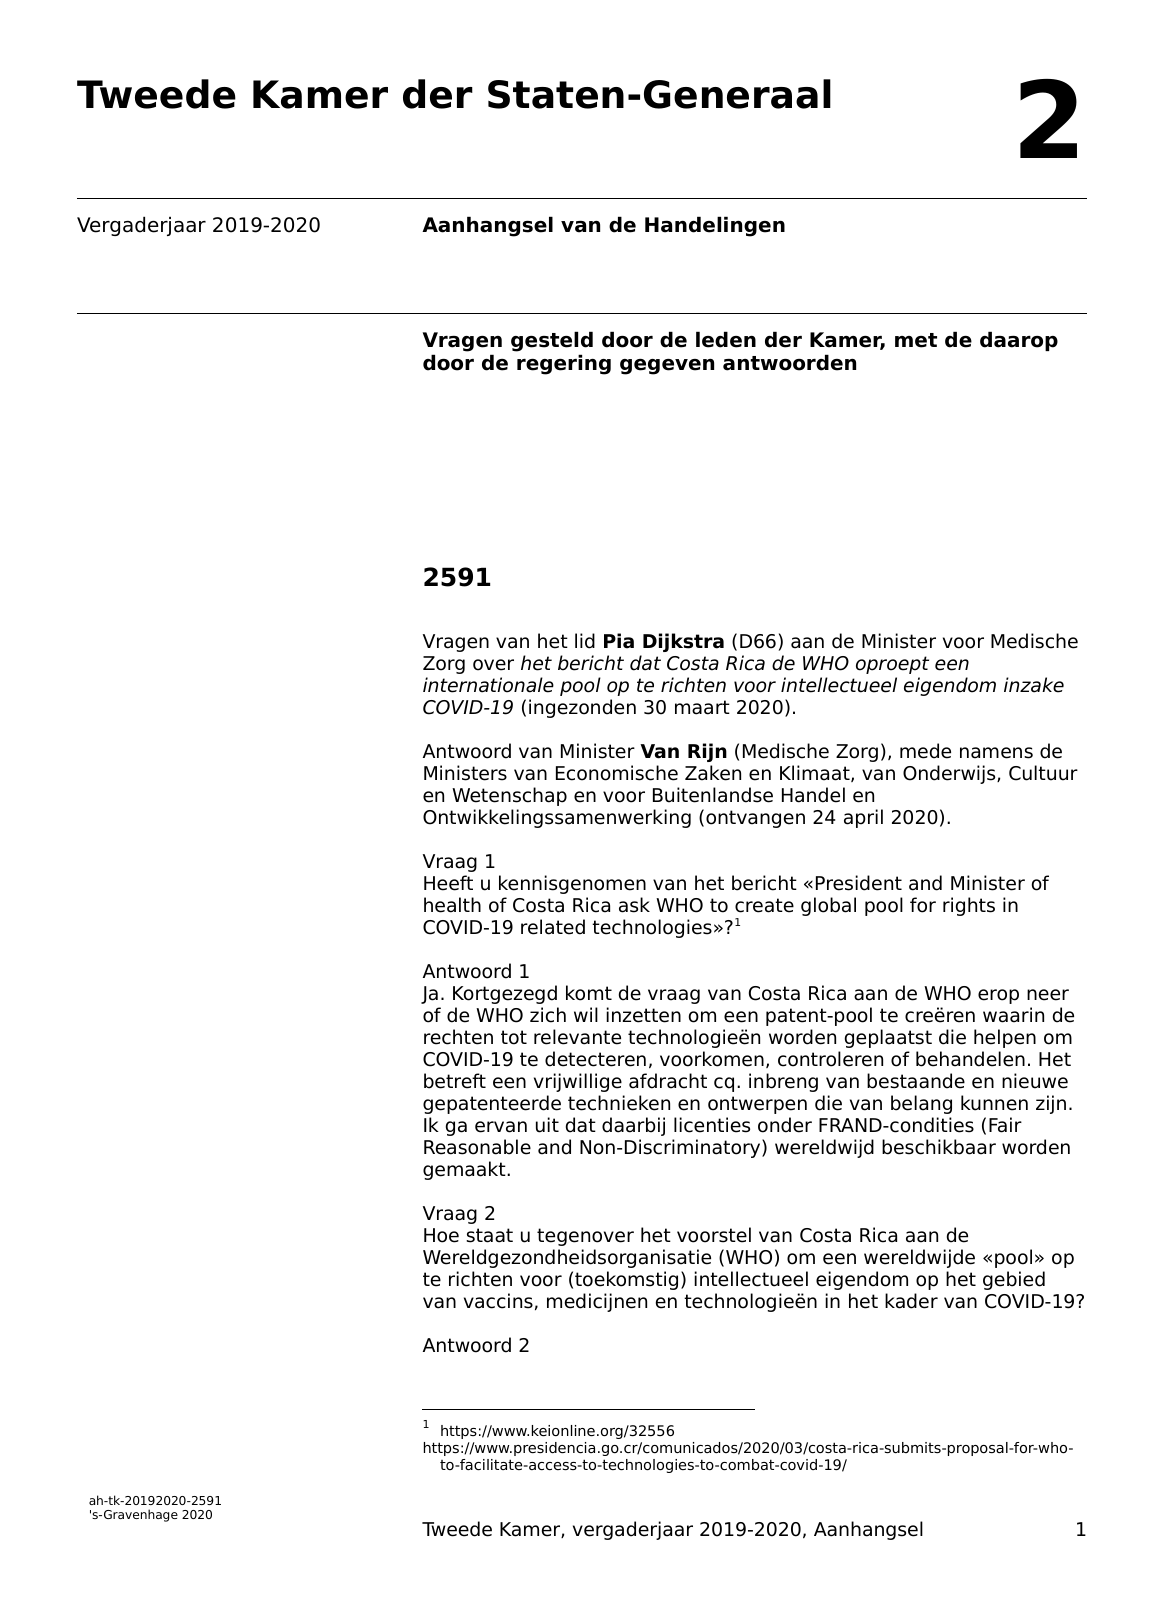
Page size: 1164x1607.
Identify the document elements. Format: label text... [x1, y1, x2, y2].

text Antwoord van Minister Van Rijn (Medische Zorg), mede namens de Ministers van Economische Zaken en Klimaat, van Onderwijs, Cultuur en Wetenschap en voor Buitenlandse Handel en Ontwikkelingssamenwerking (ontvangen 24 april 2020). [422, 741, 1087, 829]
text Antwoord 2 [422, 1335, 1087, 1357]
text https://www.presidencia.go.cr/comunicados/2020/03/costa-rica-submits-proposal-for-who-to-facilitate-access-to-technologies-to-combat-covid-19/ [422, 1441, 1087, 1474]
text Vraag 1 [422, 851, 1087, 873]
text https://www.keionline.org/32556 [422, 1418, 1087, 1441]
text Ja. Kortgezegd komt de vraag van Costa Rica aan de WHO erop neer of de WHO zich wil inzetten om een patent-pool te creëren waarin de rechten tot relevante technologieën worden geplaatst die helpen om COVID-19 te detecteren, voorkomen, controleren of behandelen. Het betreft een vrijwillige afdracht cq. inbreng van bestaande en nieuwe gepatenteerde technieken en ontwerpen die van belang kunnen zijn. Ik ga ervan uit dat daarbij licenties onder FRAND-condities (Fair Reasonable and Non-Discriminatory) wereldwijd beschikbaar worden gemaakt. [422, 983, 1087, 1181]
table_header 2 [886, 59, 1087, 198]
text 2591 [422, 563, 1087, 592]
table_cell Vergaderjaar 2019-2020 [77, 199, 422, 313]
table_cell [77, 314, 422, 376]
text 's-Gravenhage 2020 [88, 1508, 323, 1522]
text Vraag 2 [422, 1203, 1087, 1225]
text Antwoord 1 [422, 961, 1087, 983]
text Hoe staat u tegenover het voorstel van Costa Rica aan de Wereldgezondheidsorganisatie (WHO) om een wereldwijde «pool» op te richten voor (toekomstig) intellectueel eigendom op het gebied van vaccins, medicijnen en technologieën in het kader van COVID-19? [422, 1225, 1087, 1313]
text Heeft u kennisgenomen van het bericht «President and Minister of health of Costa Rica ask WHO to create global pool for rights in COVID-19 related technologies»? [422, 873, 1087, 939]
text Vragen van het lid Pia Dijkstra (D66) aan de Minister voor Medische Zorg over het bericht dat Costa Rica de WHO oproept een internationale pool op te richten voor intellectueel eigendom inzake COVID-19 (ingezonden 30 maart 2020). [422, 631, 1087, 718]
text ah-tk-20192020-2591 [88, 1494, 323, 1508]
table_cell Vragen gesteld door de leden der Kamer, met de daarop door de regering gegeven antwoorden [422, 314, 1087, 376]
table_cell Aanhangsel van de Handelingen [422, 199, 1087, 313]
table_header Tweede Kamer der Staten-Generaal [77, 59, 886, 198]
